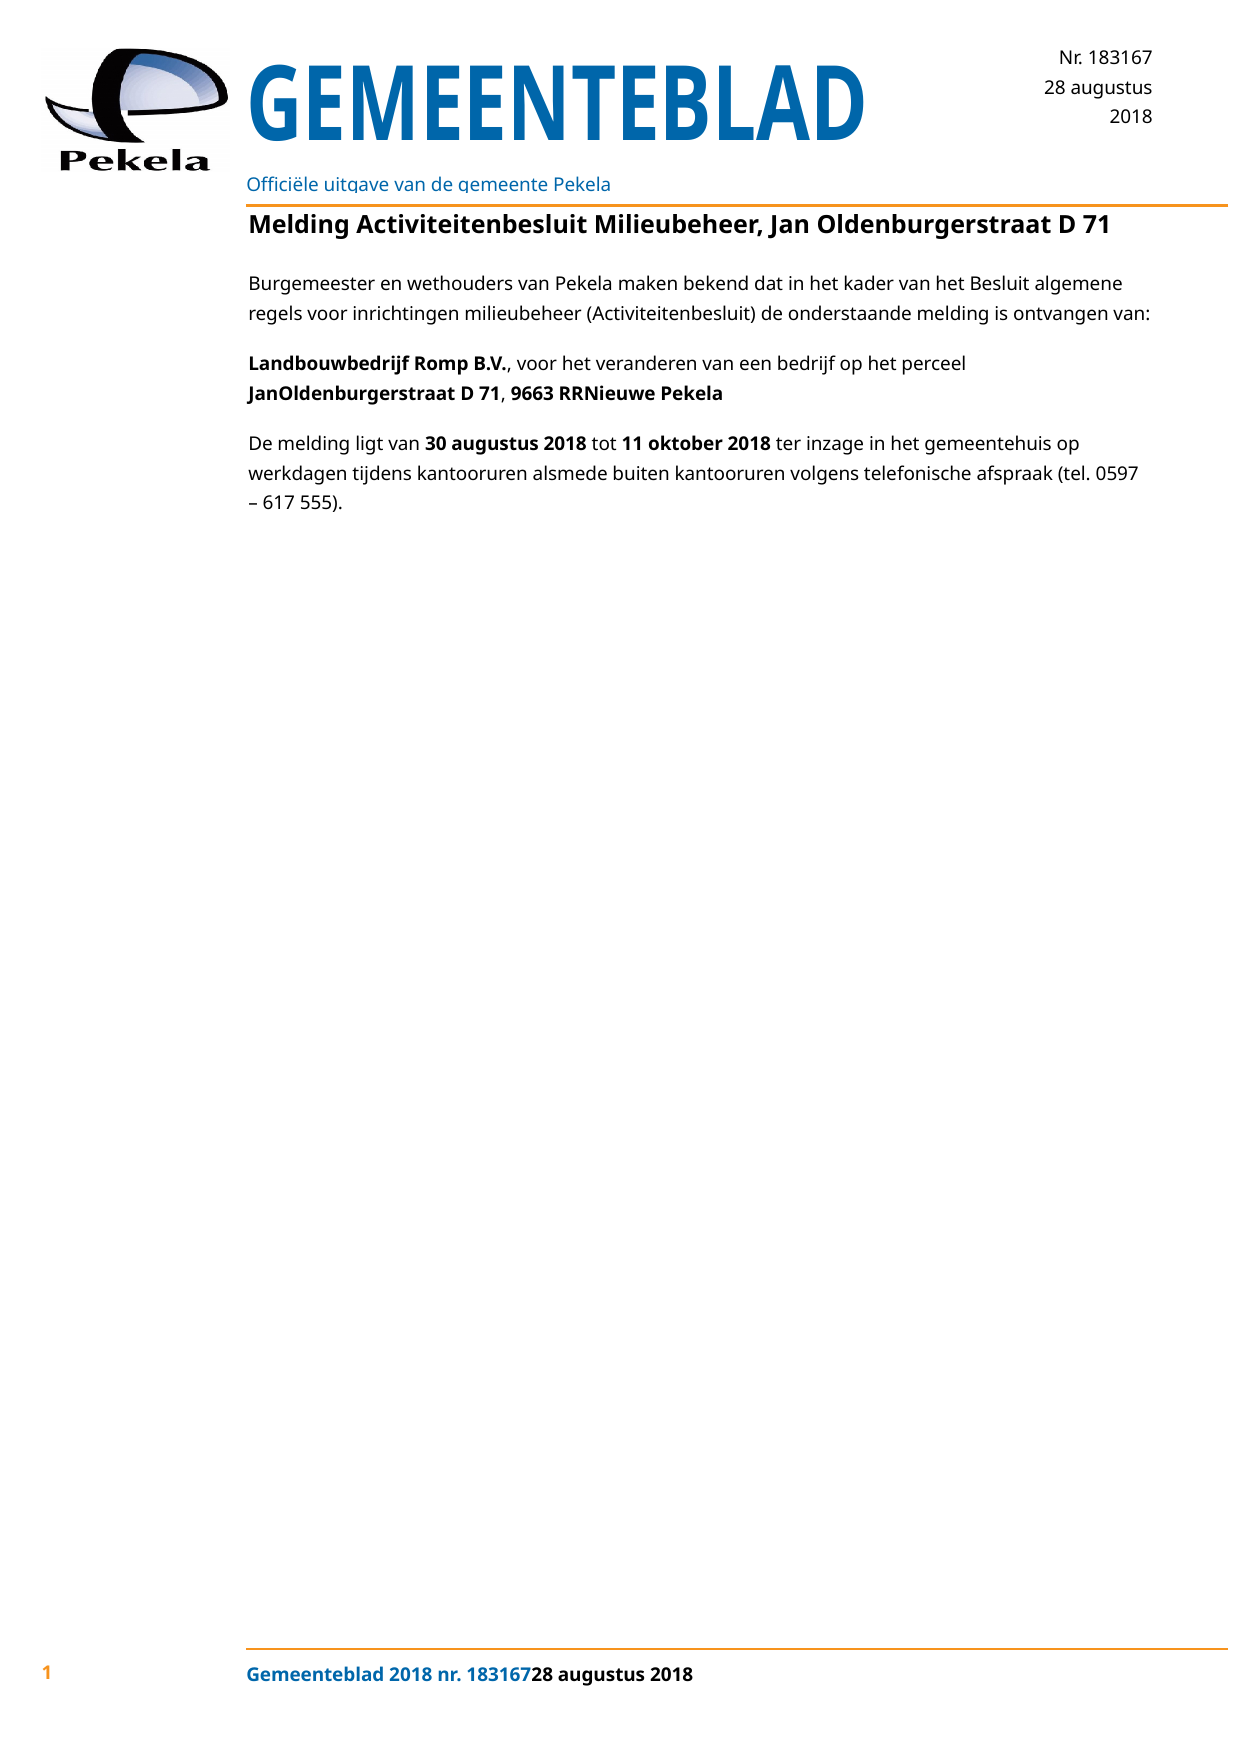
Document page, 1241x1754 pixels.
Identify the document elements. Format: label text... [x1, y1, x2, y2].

text Melding Activiteitenbesluit Milieubeheer, Jan Oldenburgerstraat D 71 [248, 207, 1152, 241]
text De melding ligt van 30 augustus 2018 tot 11 oktober 2018 ter inzage in het gemeentehuis op werkdagen tijdens kantooruren alsmede buiten kantooruren volgens telefonische afspraak (tel. 0597 – 617 555). [248, 430, 1152, 515]
text Landbouwbedrijf Romp B.V., voor het veranderen van een bedrijf op het perceel JanOldenburgerstraat D 71, 9663 RRNieuwe Pekela [248, 350, 1152, 406]
text Burgemeester en wethouders van Pekela maken bekend dat in het kader van het Besluit algemene regels voor inrichtingen milieubeheer (Activiteitenbesluit) de onderstaande melding is ontvangen van: [248, 270, 1152, 326]
picture [41, 47, 231, 172]
